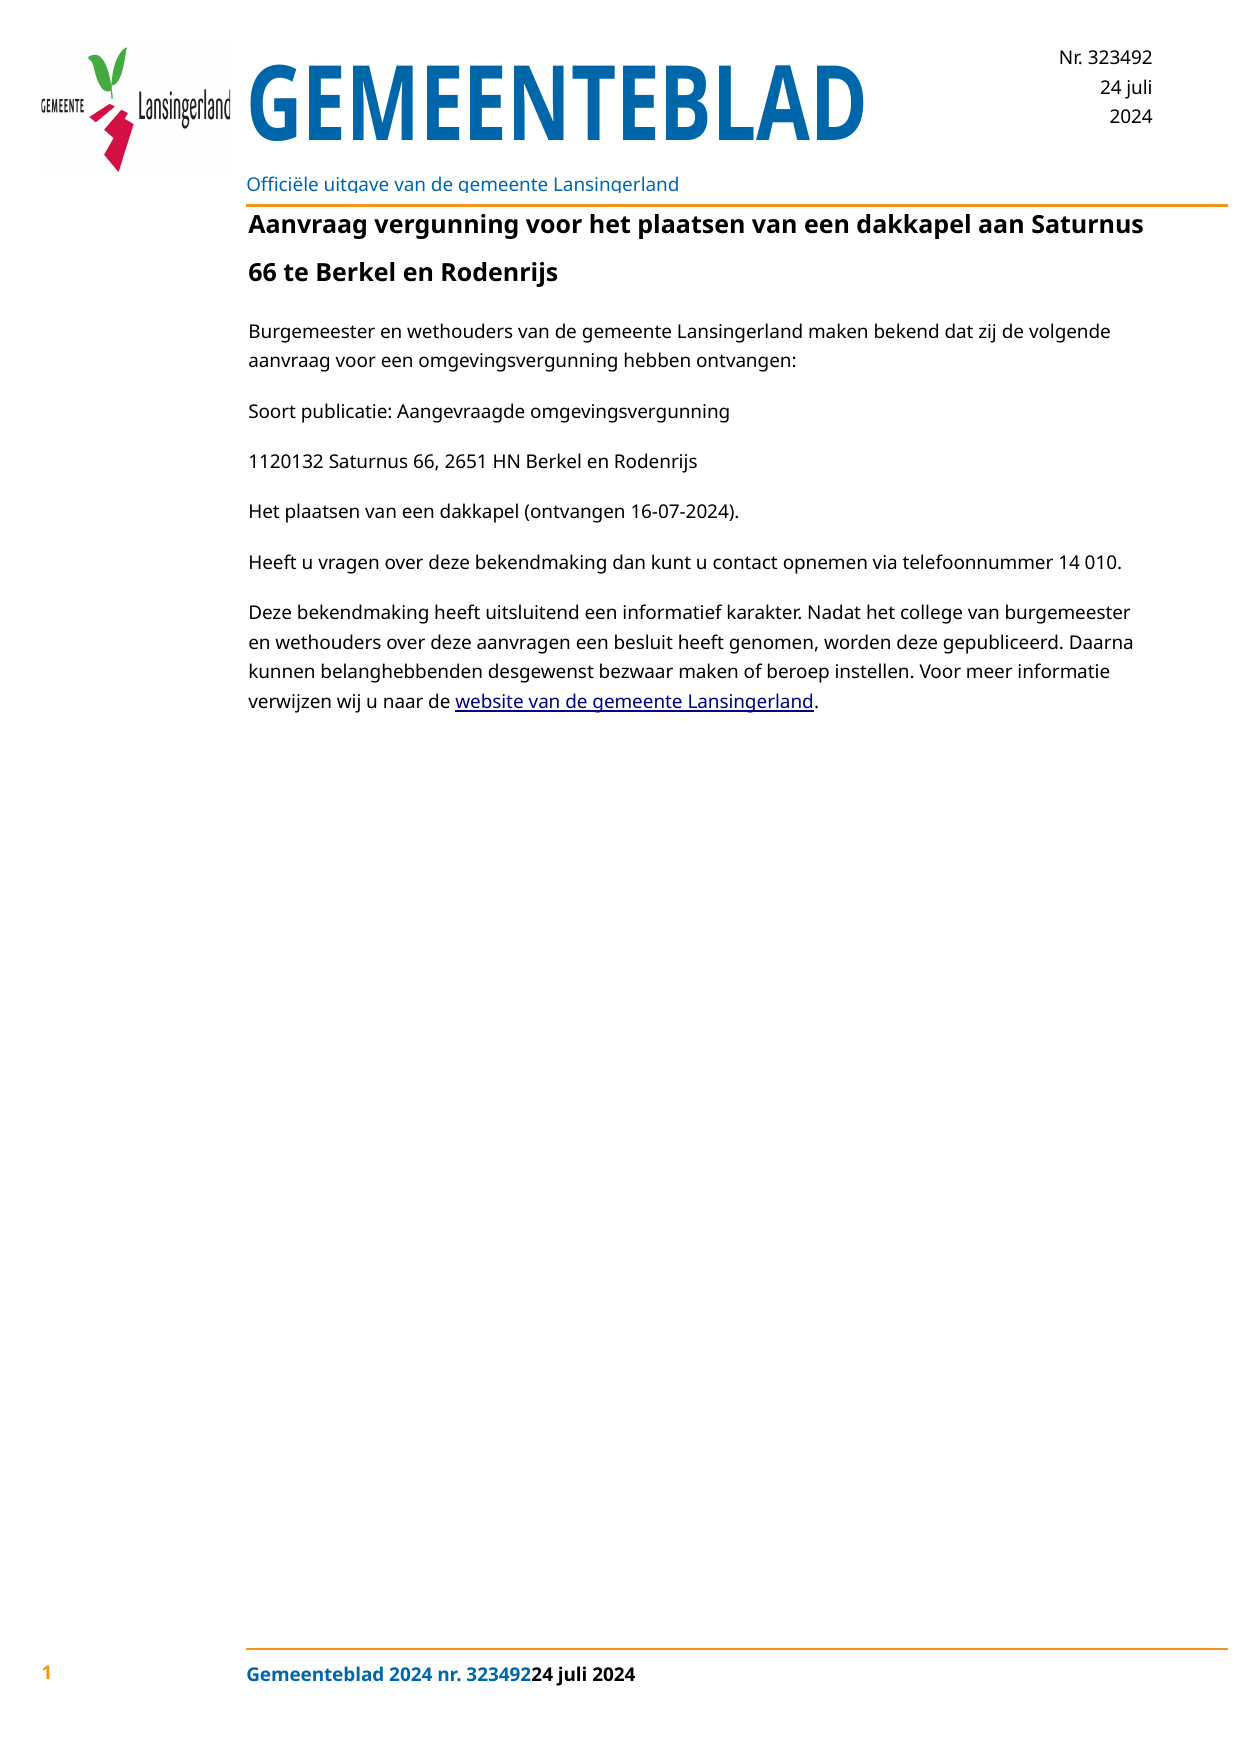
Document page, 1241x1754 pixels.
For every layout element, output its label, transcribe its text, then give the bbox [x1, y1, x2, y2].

text Soort publicatie: Aangevraagde omgevingsvergunning [248, 398, 1152, 424]
text Aanvraag vergunning voor het plaatsen van een dakkapel aan Saturnus 66 te Berkel en Rodenrijs [248, 207, 1152, 288]
text Deze bekendmaking heeft uitsluitend een informatief karakter. Nadat het college van burgemeester en wethouders over deze aanvragen een besluit heeft genomen, worden deze gepubliceerd. Daarna kunnen belanghebbenden desgewenst bezwaar maken of beroep instellen. Voor meer informatie verwijzen wij u naar de website van de gemeente Lansingerland. [248, 599, 1152, 714]
text Heeft u vragen over deze bekendmaking dan kunt u contact opnemen via telefoonnummer 14 010. [248, 549, 1152, 575]
text Het plaatsen van een dakkapel (ontvangen 16-07-2024). [248, 499, 1152, 524]
text 1120132 Saturnus 66, 2651 HN Berkel en Rodenrijs [248, 448, 1152, 474]
text Burgemeester en wethouders van de gemeente Lansingerland maken bekend dat zij de volgende aanvraag voor een omgevingsvergunning hebben ontvangen: [248, 318, 1152, 373]
picture [41, 47, 231, 172]
